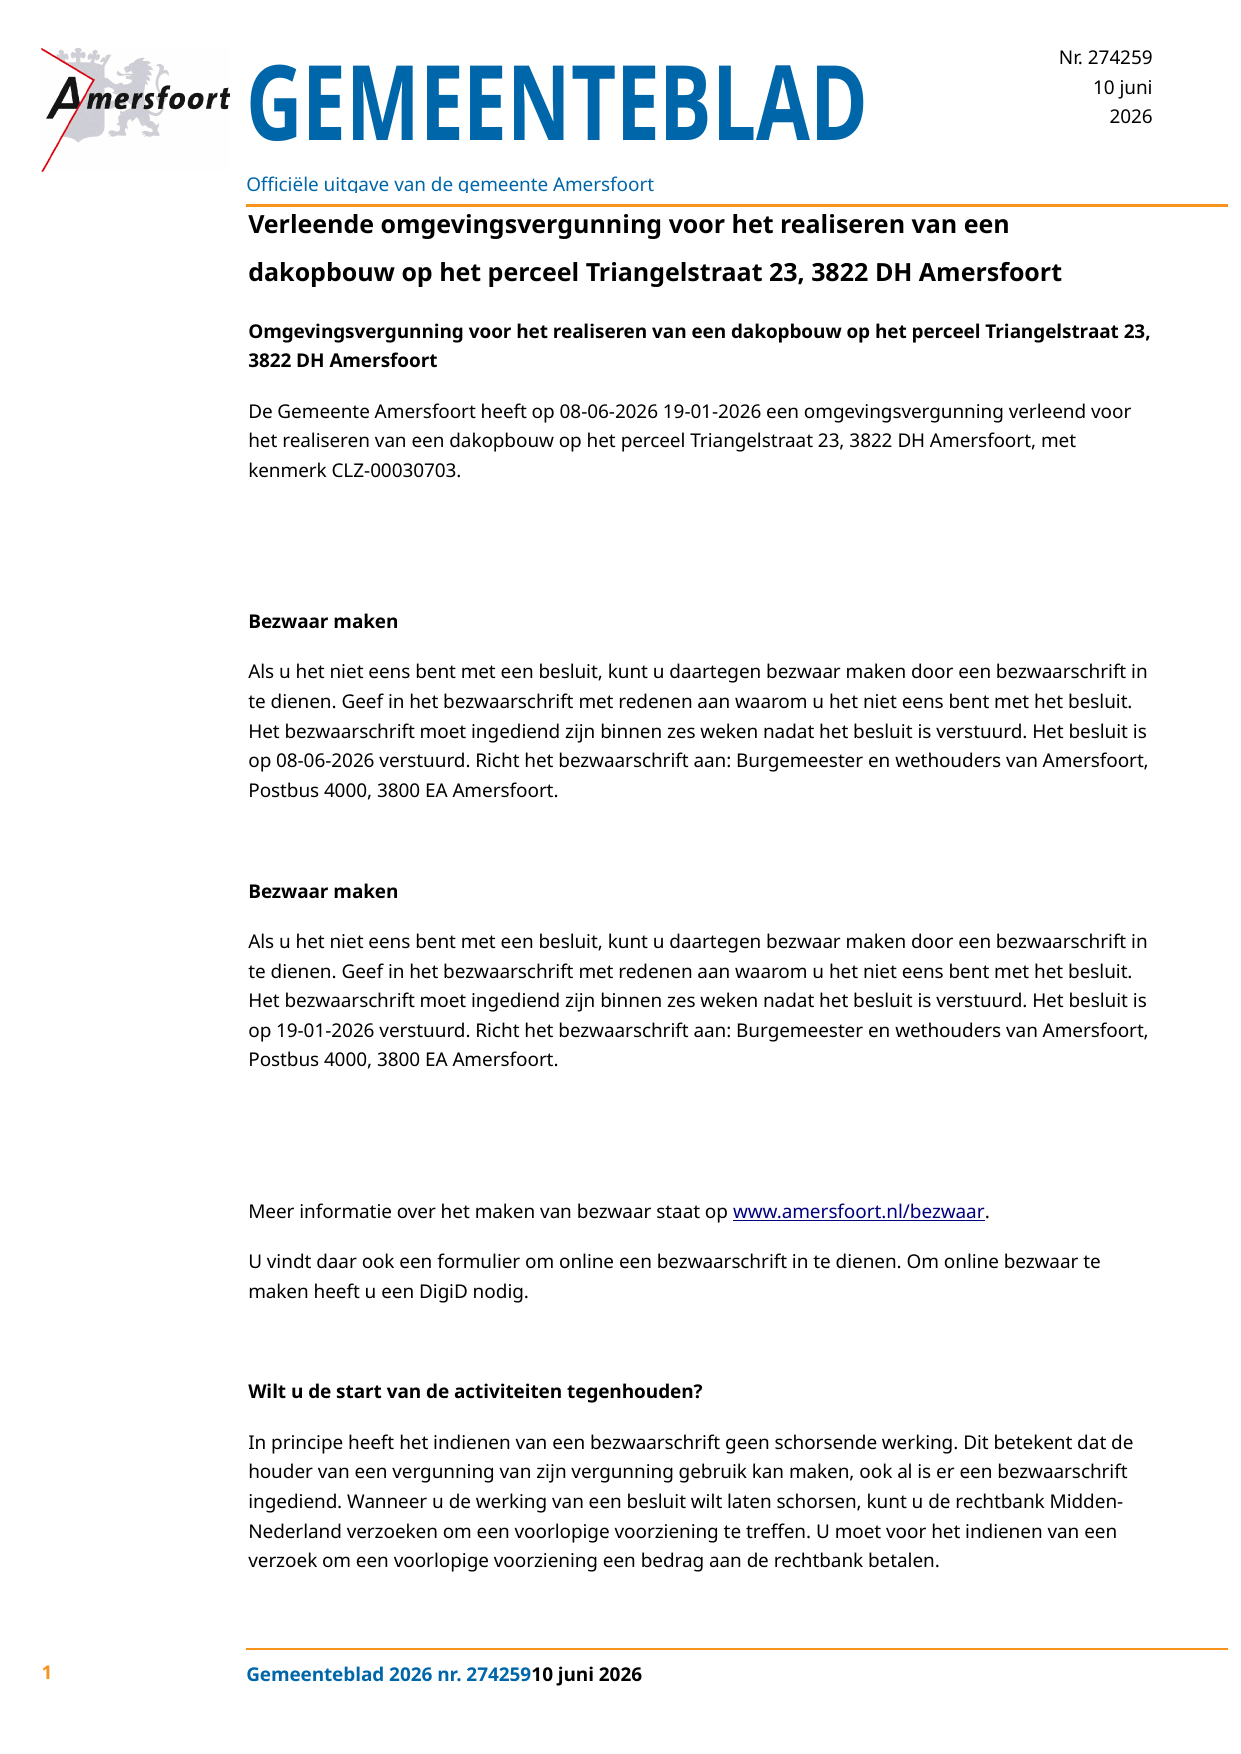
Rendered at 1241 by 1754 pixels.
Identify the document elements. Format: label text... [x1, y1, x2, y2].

text Omgevingsvergunning voor het realiseren van een dakopbouw op het perceel Triangelstraat 23, 3822 DH Amersfoort [248, 318, 1152, 373]
text Bezwaar maken [248, 878, 1152, 904]
text Als u het niet eens bent met een besluit, kunt u daartegen bezwaar maken door een bezwaarschrift in te dienen. Geef in het bezwaarschrift met redenen aan waarom u het niet eens bent met het besluit. Het bezwaarschrift moet ingediend zijn binnen zes weken nadat het besluit is verstuurd. Het besluit is op 19-01-2026 verstuurd. Richt het bezwaarschrift aan: Burgemeester en wethouders van Amersfoort, Postbus 4000, 3800 EA Amersfoort. [248, 928, 1152, 1072]
text In principe heeft het indienen van een bezwaarschrift geen schorsende werking. Dit betekent dat de houder van een vergunning van zijn vergunning gebruik kan maken, ook al is er een bezwaarschrift ingediend. Wanneer u de werking van een besluit wilt laten schorsen, kunt u de rechtbank Midden-Nederland verzoeken om een voorlopige voorziening te treffen. U moet voor het indienen van een verzoek om een voorlopige voorziening een bedrag aan de rechtbank betalen. [248, 1429, 1152, 1573]
text Meer informatie over het maken van bezwaar staat op www.amersfoort.nl/bezwaar. [248, 1198, 1152, 1224]
picture [41, 47, 231, 172]
text Wilt u de start van de activiteiten tegenhouden? [248, 1379, 1152, 1404]
text Bezwaar maken [248, 608, 1152, 634]
text De Gemeente Amersfoort heeft op 08-06-2026 19-01-2026 een omgevingsvergunning verleend voor het realiseren van een dakopbouw op het perceel Triangelstraat 23, 3822 DH Amersfoort, met kenmerk CLZ-00030703. [248, 398, 1152, 483]
text U vindt daar ook een formulier om online een bezwaarschrift in te dienen. Om online bezwaar te maken heeft u een DigiD nodig. [248, 1248, 1152, 1304]
text Als u het niet eens bent met een besluit, kunt u daartegen bezwaar maken door een bezwaarschrift in te dienen. Geef in het bezwaarschrift met redenen aan waarom u het niet eens bent met het besluit. Het bezwaarschrift moet ingediend zijn binnen zes weken nadat het besluit is verstuurd. Het besluit is op 08-06-2026 verstuurd. Richt het bezwaarschrift aan: Burgemeester en wethouders van Amersfoort, Postbus 4000, 3800 EA Amersfoort. [248, 659, 1152, 803]
text Verleende omgevingsvergunning voor het realiseren van een dakopbouw op het perceel Triangelstraat 23, 3822 DH Amersfoort [248, 207, 1152, 288]
